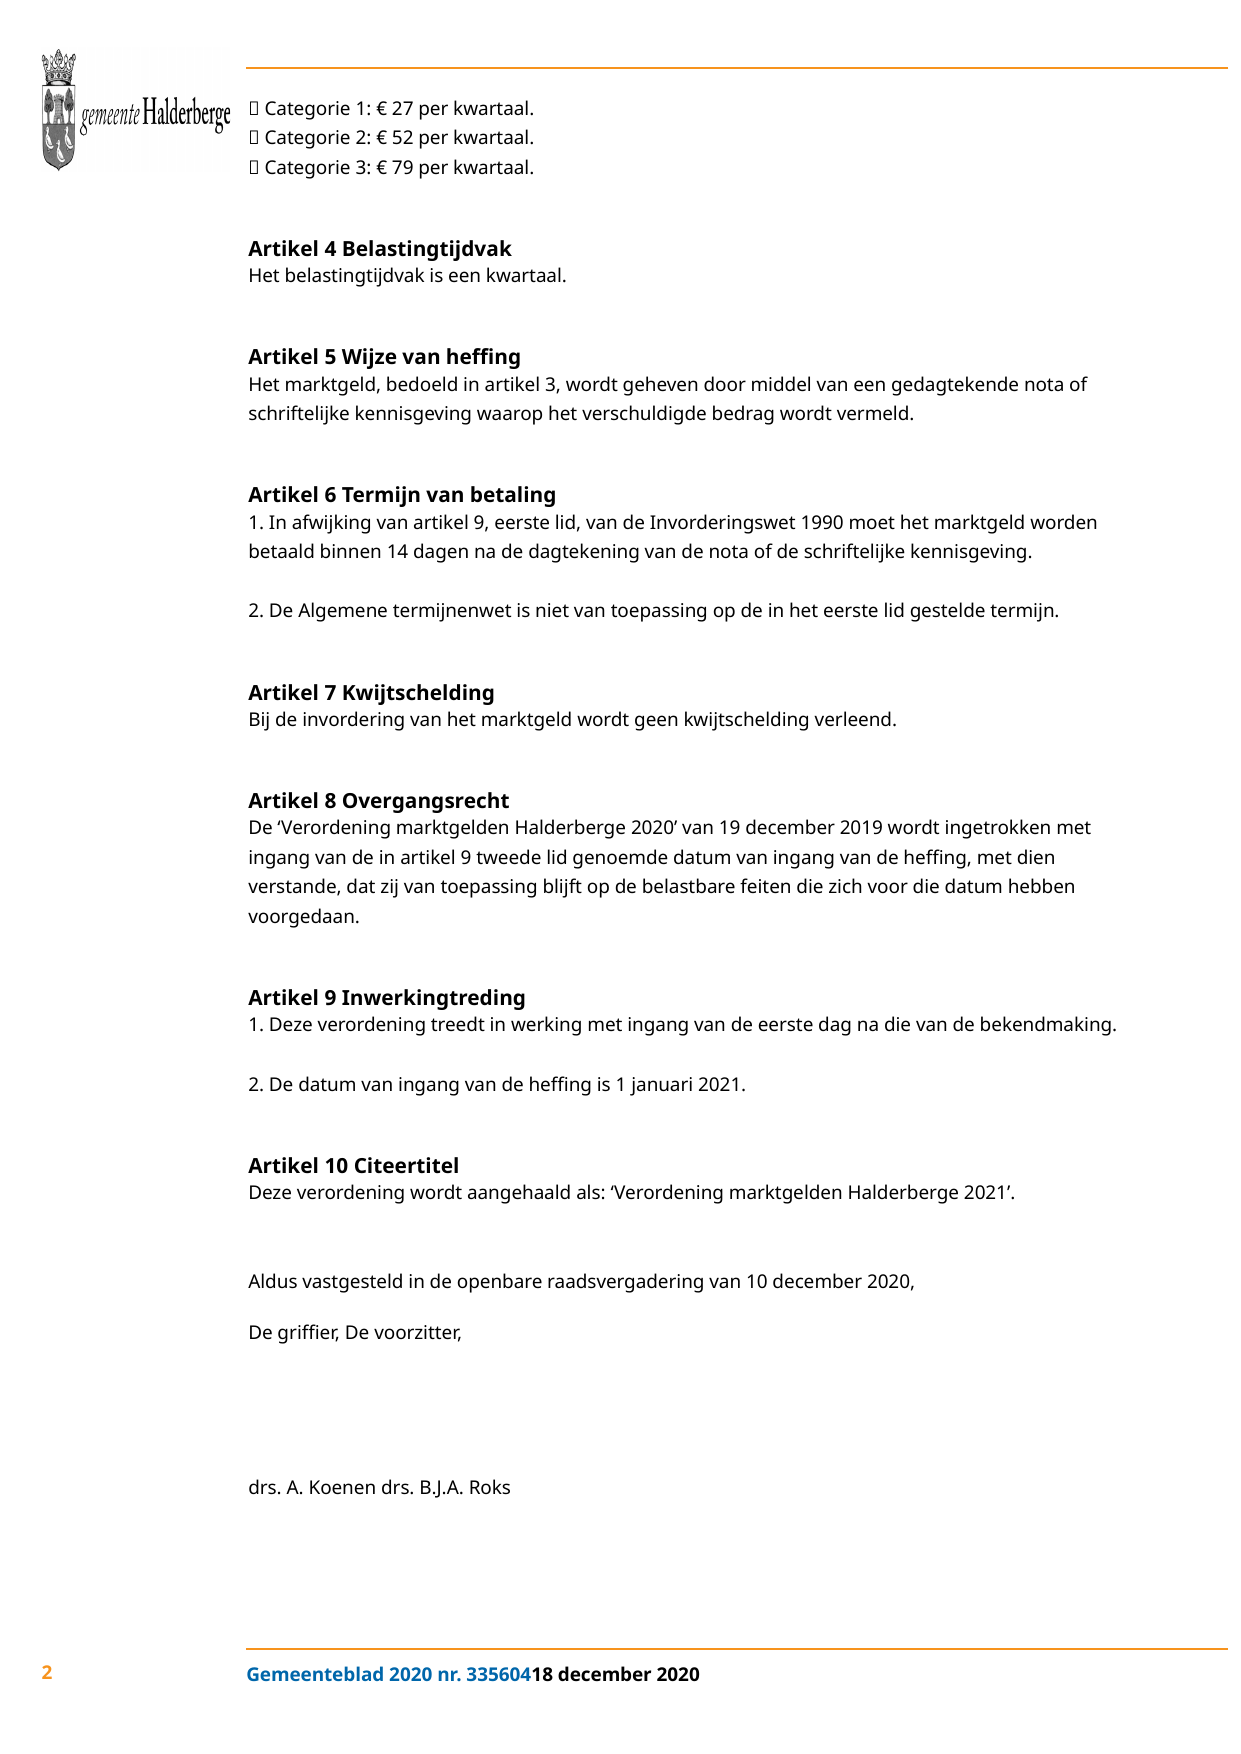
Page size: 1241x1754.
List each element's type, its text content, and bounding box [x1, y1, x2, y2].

text Het belastingtijdvak is een kwartaal. [248, 262, 1152, 288]
text 1. Deze verordening treedt in werking met ingang van de eerste dag na die van de bekendmaking. [248, 1012, 1152, 1037]
text drs. A. Koenen drs. B.J.A. Roks [248, 1474, 1152, 1499]
picture [41, 47, 231, 172]
text Artikel 5 Wijze van heffing [248, 342, 1152, 371]
text Artikel 10 Citeertitel [248, 1151, 1152, 1179]
text Deze verordening wordt aangehaald als: ‘Verordening marktgelden Halderberge 2021’. [248, 1179, 1152, 1205]
text Bij de invordering van het marktgeld wordt geen kwijtschelding verleend. [248, 706, 1152, 732]
text Artikel 8 Overgangsrecht [248, 786, 1152, 814]
text De griffier, De voorzitter, [248, 1319, 1152, 1345]
text Het marktgeld, bedoeld in artikel 3, wordt geheven door middel van een gedagtekende nota of schriftelijke kennisgeving waarop het verschuldigde bedrag wordt vermeld. [248, 371, 1152, 426]
text  Categorie 1: € 27 per kwartaal. [248, 95, 1152, 121]
text  Categorie 2: € 52 per kwartaal. [248, 124, 1152, 150]
text Artikel 9 Inwerkingtreding [248, 983, 1152, 1012]
text 2. De datum van ingang van de heffing is 1 januari 2021. [248, 1071, 1152, 1097]
text Aldus vastgesteld in de openbare raadsvergadering van 10 december 2020, [248, 1268, 1152, 1294]
text 2. De Algemene termijnenwet is niet van toepassing op de in het eerste lid gestelde termijn. [248, 598, 1152, 623]
text Artikel 7 Kwijtschelding [248, 678, 1152, 706]
text De ‘Verordening marktgelden Halderberge 2020’ van 19 december 2019 wordt ingetrokken met ingang van de in artikel 9 tweede lid genoemde datum van ingang van de heffing, met dien verstande, dat zij van toepassing blijft op de belastbare feiten die zich voor die datum hebben voorgedaan. [248, 814, 1152, 929]
text  Categorie 3: € 79 per kwartaal. [248, 154, 1152, 180]
text Artikel 6 Termijn van betaling [248, 480, 1152, 509]
text Artikel 4 Belastingtijdvak [248, 234, 1152, 262]
text 1. In afwijking van artikel 9, eerste lid, van de Invorderingswet 1990 moet het marktgeld worden betaald binnen 14 dagen na de dagtekening van de nota of de schriftelijke kennisgeving. [248, 509, 1152, 564]
